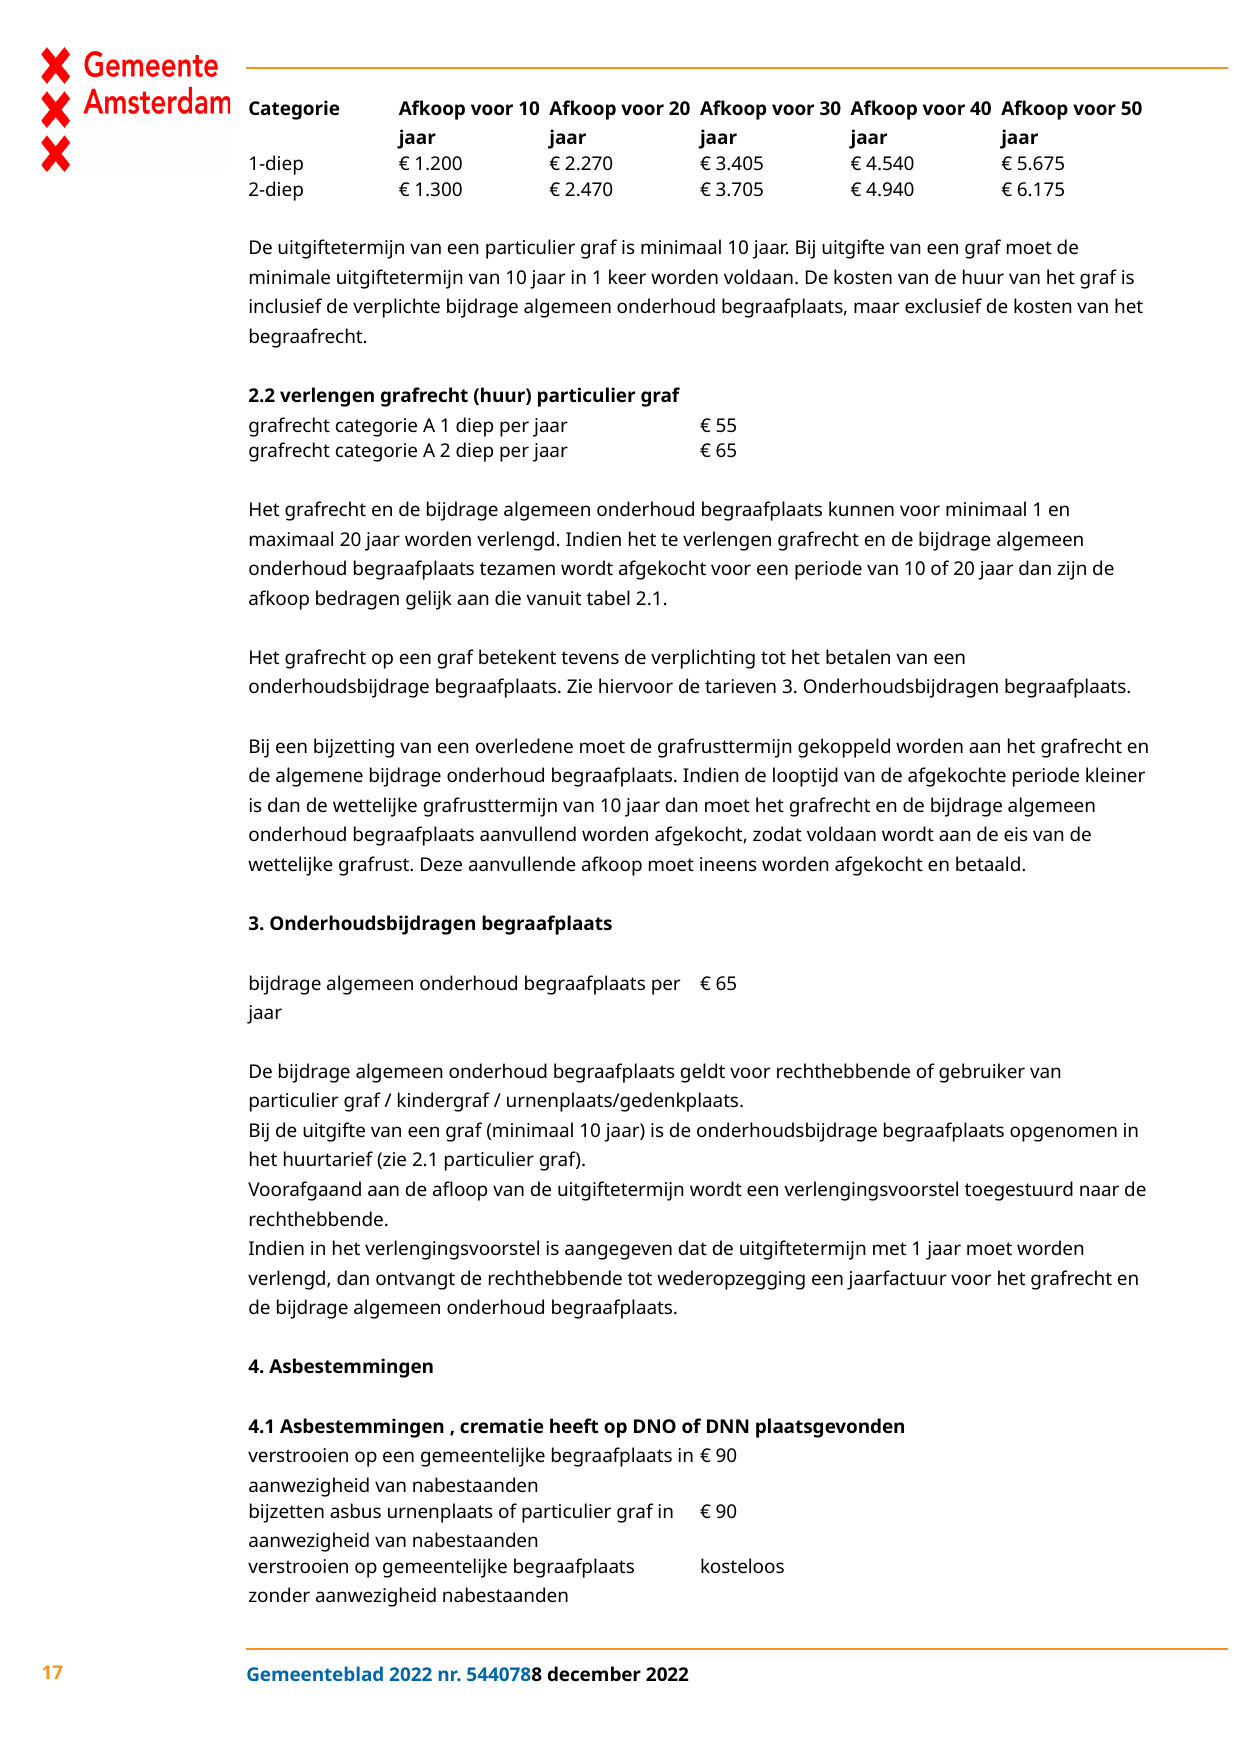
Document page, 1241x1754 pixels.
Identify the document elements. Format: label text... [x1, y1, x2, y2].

table_header € 55 [700, 412, 1152, 438]
text Bij een bijzetting van een overledene moet de grafrusttermijn gekoppeld worden aan het grafrecht en de algemene bijdrage onderhoud begraafplaats. Indien de looptijd van de afgekochte periode kleiner is dan de wettelijke grafrusttermijn van 10 jaar dan moet het grafrecht en de bijdrage algemeen onderhoud begraafplaats aanvullend worden afgekocht, zodat voldaan wordt aan de eis van de wettelijke grafrust. Deze aanvullende afkoop moet ineens worden afgekocht en betaald. [248, 733, 1152, 877]
table_cell 2-diep [248, 176, 398, 202]
text 4. Asbestemmingen [248, 1354, 1152, 1379]
table_header Afkoop voor 10 jaar [399, 95, 549, 150]
table_cell € 2.470 [549, 176, 700, 202]
text De uitgiftetermijn van een particulier graf is minimaal 10 jaar. Bij uitgifte van een graf moet de minimale uitgiftetermijn van 10 jaar in 1 keer worden voldaan. De kosten van de huur van het graf is inclusief de verplichte bijdrage algemeen onderhoud begraafplaats, maar exclusief de kosten van het begraafrecht. [248, 234, 1152, 349]
text Het grafrecht en de bijdrage algemeen onderhoud begraafplaats kunnen voor minimaal 1 en maximaal 20 jaar worden verlengd. Indien het te verlengen grafrecht en de bijdrage algemeen onderhoud begraafplaats tezamen wordt afgekocht voor een periode van 10 of 20 jaar dan zijn de afkoop bedragen gelijk aan die vanuit tabel 2.1. [248, 496, 1152, 611]
table_header Afkoop voor 50 jaar [1001, 95, 1152, 150]
table_header Afkoop voor 30 jaar [700, 95, 850, 150]
text Bij de uitgifte van een graf (minimaal 10 jaar) is de onderhoudsbijdrage begraafplaats opgenomen in het huurtarief (zie 2.1 particulier graf). [248, 1117, 1152, 1172]
text Het grafrecht op een graf betekent tevens de verplichting tot het betalen van een onderhoudsbijdrage begraafplaats. Zie hiervoor de tarieven 3. Onderhoudsbijdragen begraafplaats. [248, 644, 1152, 699]
table_cell grafrecht categorie A 2 diep per jaar [248, 438, 700, 463]
table_cell € 6.175 [1001, 176, 1152, 202]
text Voorafgaand aan de afloop van de uitgiftetermijn wordt een verlengingsvoorstel toegestuurd naar de rechthebbende. [248, 1176, 1152, 1231]
table_header verstrooien op een gemeentelijke begraafplaats in aanwezigheid van nabestaanden [248, 1443, 700, 1498]
table_header Afkoop voor 40 jaar [850, 95, 1001, 150]
table_cell € 3.705 [700, 176, 850, 202]
text 3. Onderhoudsbijdragen begraafplaats [248, 910, 1152, 936]
table_header bijdrage algemeen onderhoud begraafplaats per jaar [248, 970, 700, 1025]
table_cell € 1.300 [399, 176, 549, 202]
picture [41, 47, 231, 172]
table_cell € 1.200 [399, 150, 549, 176]
table_cell € 3.405 [700, 150, 850, 176]
table_header Afkoop voor 20 jaar [549, 95, 700, 150]
table_cell verstrooien op gemeentelijke begraafplaats zonder aanwezigheid nabestaanden [248, 1553, 700, 1608]
table_header € 90 [700, 1443, 1152, 1498]
table_cell € 90 [700, 1498, 1152, 1553]
table_cell € 2.270 [549, 150, 700, 176]
text De bijdrage algemeen onderhoud begraafplaats geldt voor rechthebbende of gebruiker van particulier graf / kindergraf / urnenplaats/gedenkplaats. [248, 1058, 1152, 1113]
table_cell 1-diep [248, 150, 398, 176]
table_header Categorie [248, 95, 398, 150]
text Indien in het verlengingsvoorstel is aangegeven dat de uitgiftetermijn met 1 jaar moet worden verlengd, dan ontvangt de rechthebbende tot wederopzegging een jaarfactuur voor het grafrecht en de bijdrage algemeen onderhoud begraafplaats. [248, 1235, 1152, 1320]
table_cell € 4.940 [850, 176, 1001, 202]
table_cell € 65 [700, 438, 1152, 463]
table_header € 65 [700, 970, 1152, 1025]
table_header grafrecht categorie A 1 diep per jaar [248, 412, 700, 438]
table_cell kosteloos [700, 1553, 1152, 1608]
table_cell bijzetten asbus urnenplaats of particulier graf in aanwezigheid van nabestaanden [248, 1498, 700, 1553]
table_cell € 4.540 [850, 150, 1001, 176]
text 2.2 verlengen grafrecht (huur) particulier graf [248, 382, 1152, 408]
table_cell € 5.675 [1001, 150, 1152, 176]
text 4.1 Asbestemmingen , crematie heeft op DNO of DNN plaatsgevonden [248, 1413, 1152, 1438]
